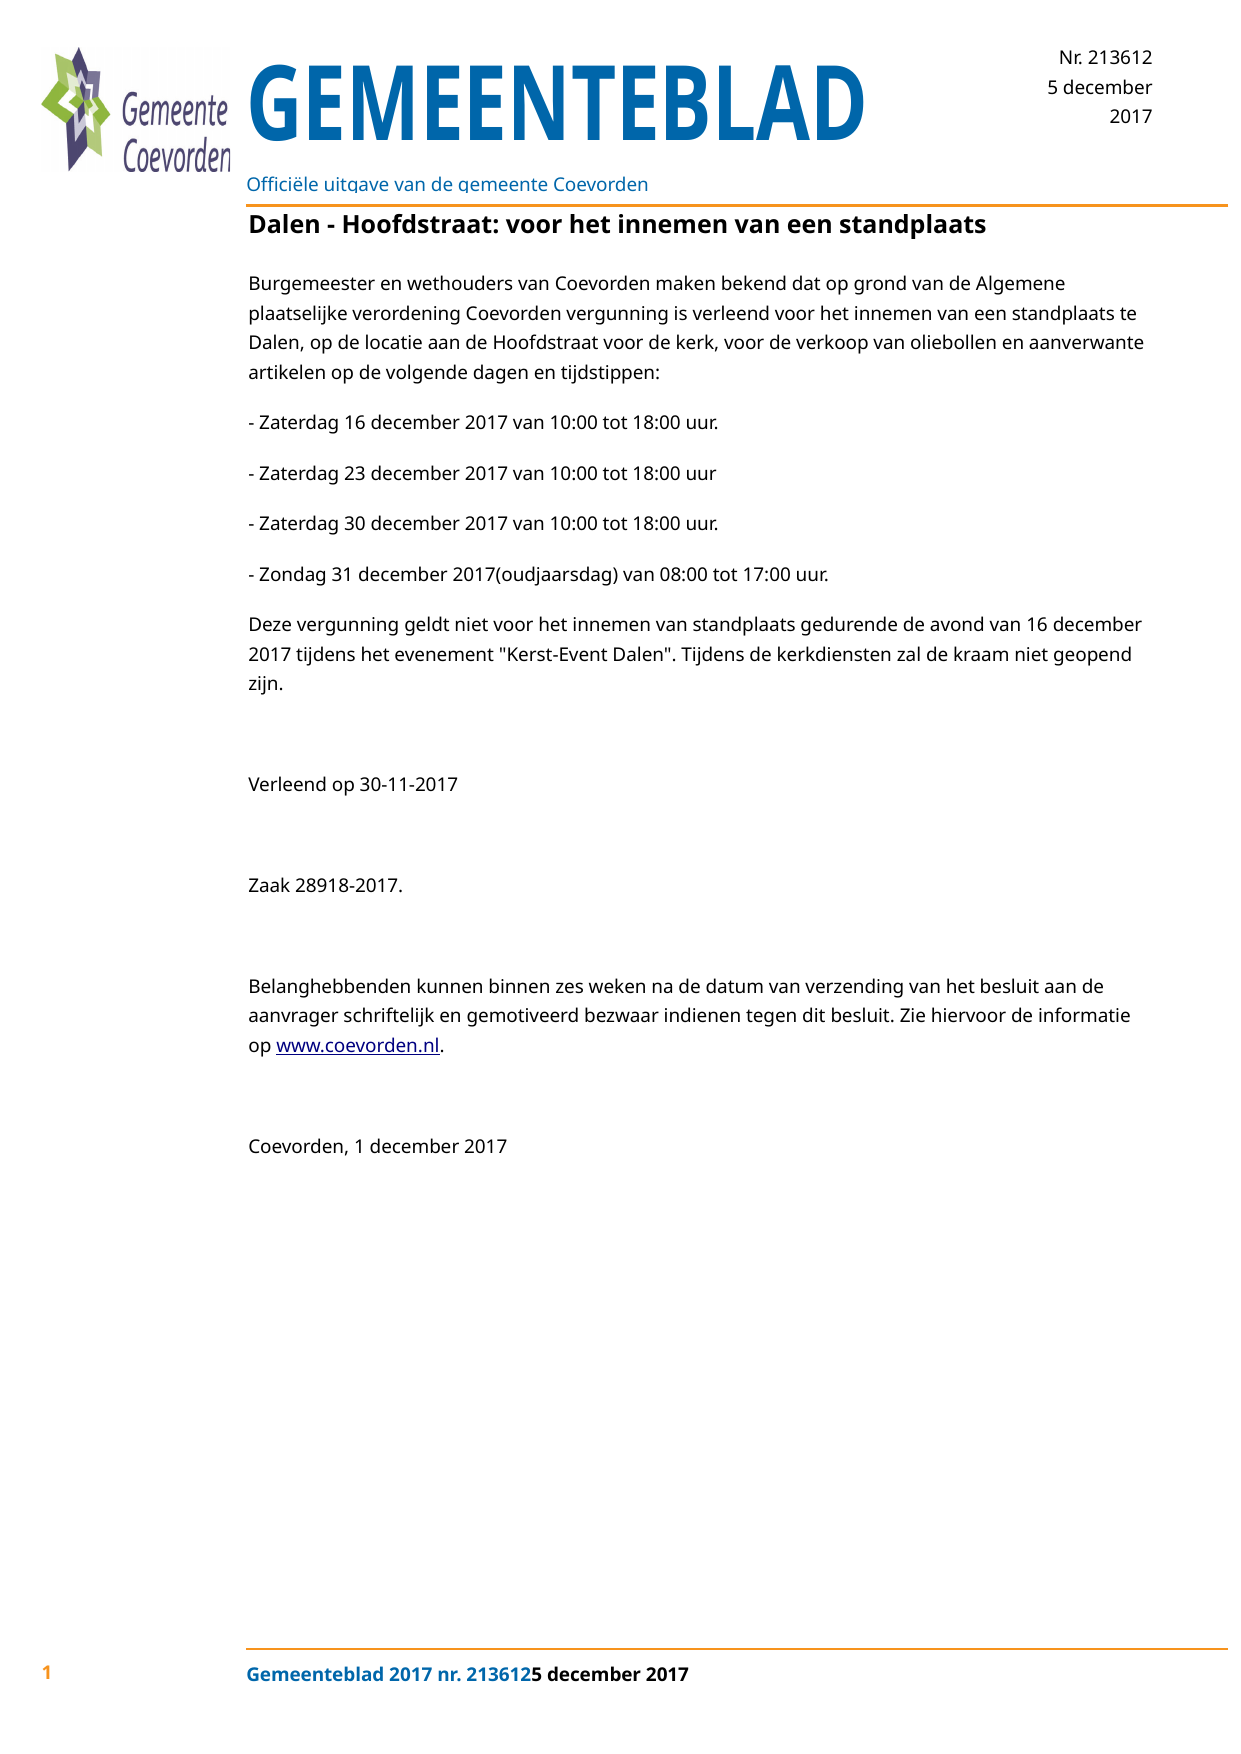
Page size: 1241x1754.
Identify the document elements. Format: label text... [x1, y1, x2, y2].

text Verleend op 30-11-2017 [248, 771, 1152, 797]
text Belanghebbenden kunnen binnen zes weken na de datum van verzending van het besluit aan de aanvrager schriftelijk en gemotiveerd bezwaar indienen tegen dit besluit. Zie hiervoor de informatie op www.coevorden.nl. [248, 973, 1152, 1058]
text Zaak 28918-2017. [248, 872, 1152, 898]
text Burgemeester en wethouders van Coevorden maken bekend dat op grond van de Algemene plaatselijke verordening Coevorden vergunning is verleend voor het innemen van een standplaats te Dalen, op de locatie aan de Hoofdstraat voor de kerk, voor de verkoop van oliebollen en aanverwante artikelen op de volgende dagen en tijdstippen: [248, 270, 1152, 385]
text Dalen - Hoofdstraat: voor het innemen van een standplaats [248, 207, 1152, 241]
text Deze vergunning geldt niet voor het innemen van standplaats gedurende de avond van 16 december 2017 tijdens het evenement "Kerst-Event Dalen". Tijdens de kerkdiensten zal de kraam niet geopend zijn. [248, 611, 1152, 696]
text - Zondag 31 december 2017(oudjaarsdag) van 08:00 tot 17:00 uur. [248, 561, 1152, 586]
text - Zaterdag 16 december 2017 van 10:00 tot 18:00 uur. [248, 409, 1152, 435]
text - Zaterdag 23 december 2017 van 10:00 tot 18:00 uur [248, 460, 1152, 486]
picture [41, 47, 231, 172]
text - Zaterdag 30 december 2017 van 10:00 tot 18:00 uur. [248, 510, 1152, 536]
text Coevorden, 1 december 2017 [248, 1133, 1152, 1158]
